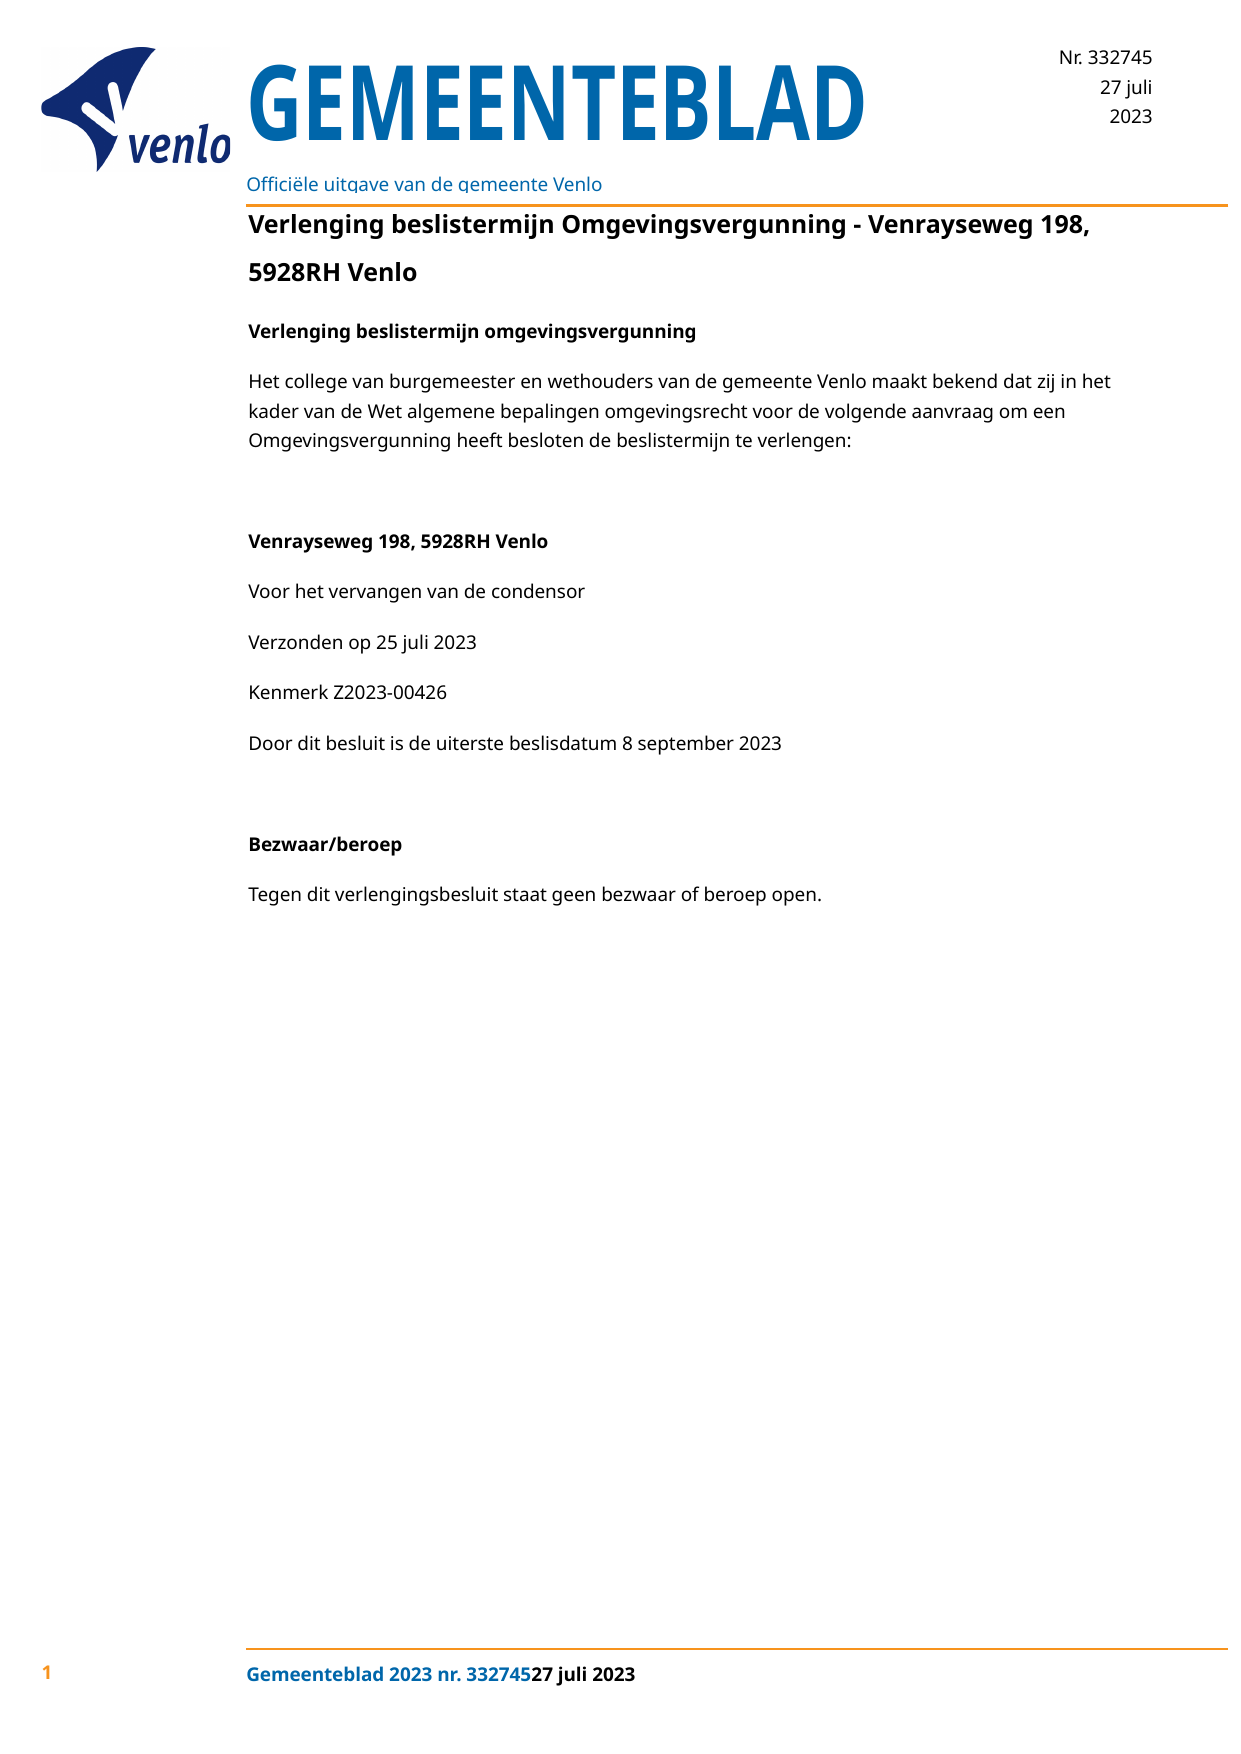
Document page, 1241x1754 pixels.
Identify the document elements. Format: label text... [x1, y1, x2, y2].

text Verlenging beslistermijn omgevingsvergunning [248, 318, 1152, 344]
text Verzonden op 25 juli 2023 [248, 629, 1152, 655]
picture [41, 47, 231, 172]
text Kenmerk Z2023-00426 [248, 679, 1152, 705]
text Venrayseweg 198, 5928RH Venlo [248, 528, 1152, 554]
text Verlenging beslistermijn Omgevingsvergunning - Venrayseweg 198, 5928RH Venlo [248, 207, 1152, 288]
text Het college van burgemeester en wethouders van de gemeente Venlo maakt bekend dat zij in het kader van de Wet algemene bepalingen omgevingsrecht voor de volgende aanvraag om een Omgevingsvergunning heeft besloten de beslistermijn te verlengen: [248, 368, 1152, 453]
text Bezwaar/beroep [248, 831, 1152, 857]
text Tegen dit verlengingsbesluit staat geen bezwaar of beroep open. [248, 881, 1152, 907]
text Door dit besluit is de uiterste beslisdatum 8 september 2023 [248, 730, 1152, 756]
text Voor het vervangen van de condensor [248, 579, 1152, 604]
